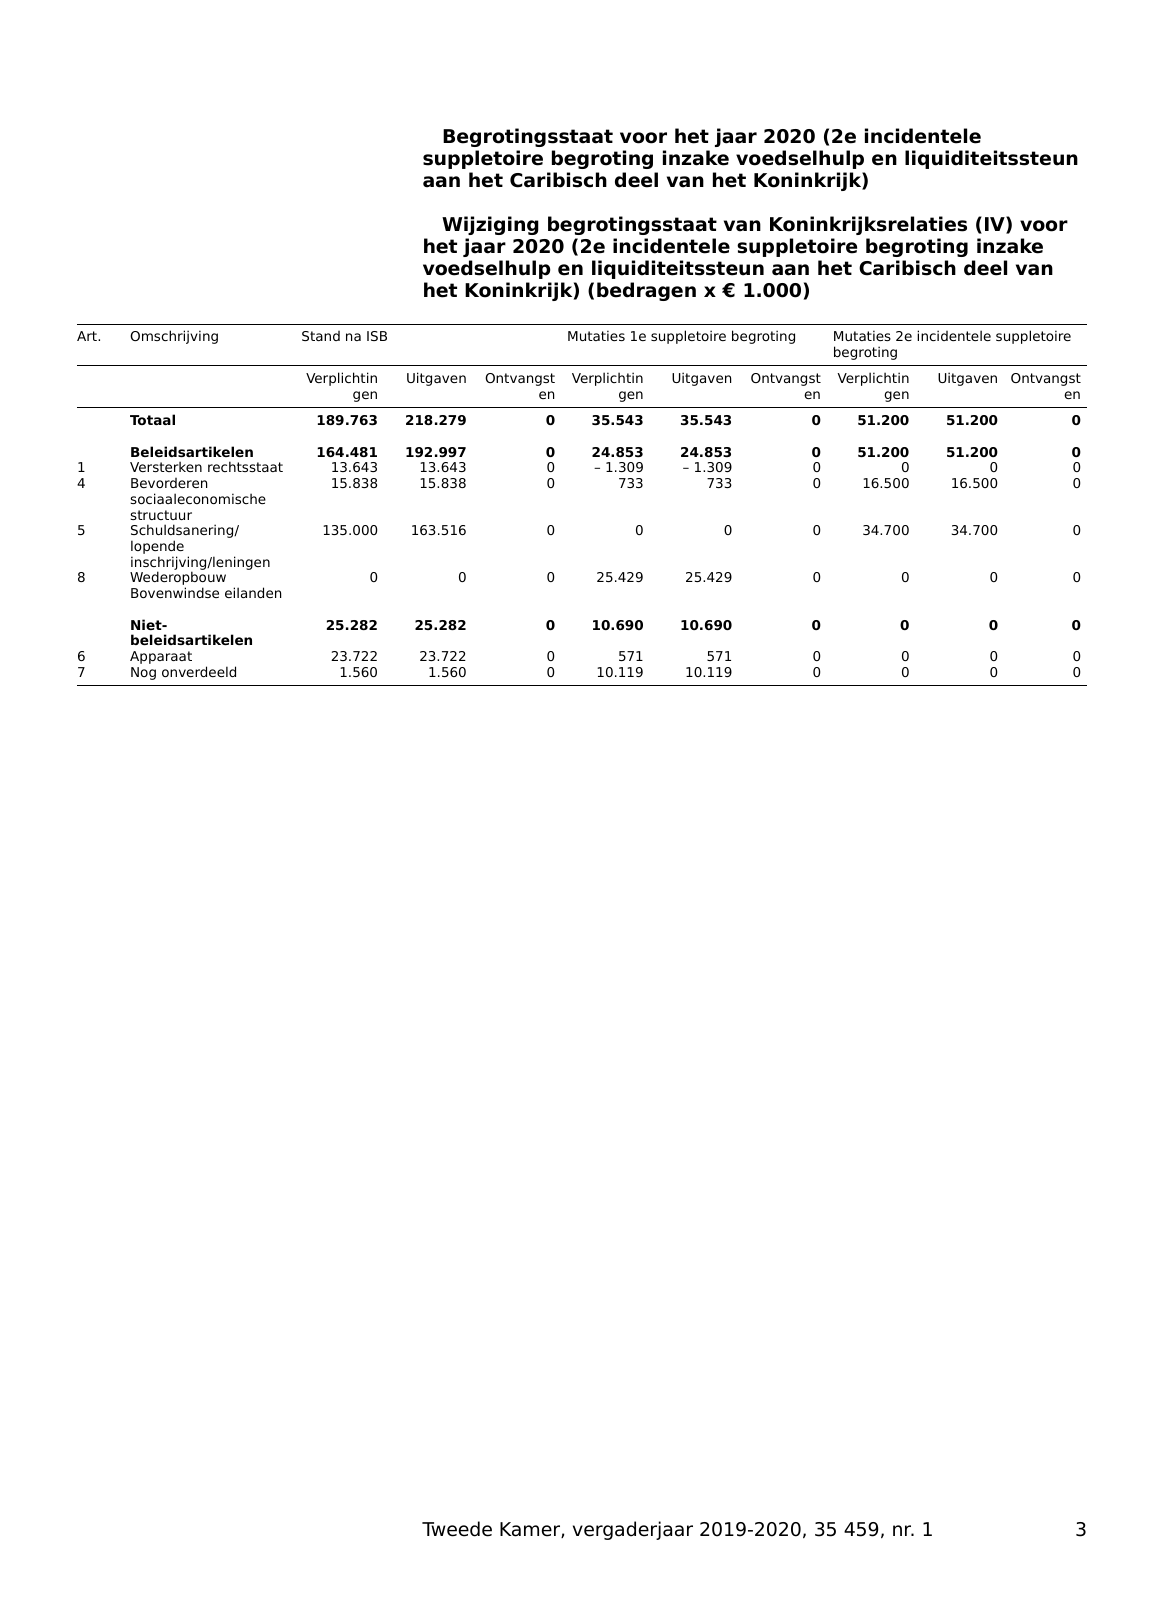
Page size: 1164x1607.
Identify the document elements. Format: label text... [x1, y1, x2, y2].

table_cell Bevorderen sociaaleconomische structuur [124, 476, 295, 523]
table_cell 25.429 [650, 570, 738, 602]
table_cell 25.282 [384, 618, 472, 649]
table_cell 189.763 [295, 408, 384, 429]
table_cell 16.500 [915, 476, 1004, 523]
table_cell 571 [650, 649, 738, 665]
table_header Stand na ISB [295, 325, 561, 365]
table_cell 733 [561, 476, 649, 523]
table_cell 0 [384, 570, 472, 602]
table_cell 0 [1004, 460, 1087, 476]
table_cell 0 [1004, 408, 1087, 429]
table_cell [295, 602, 384, 617]
table_cell 7 [77, 665, 124, 685]
table_cell 35.543 [650, 408, 738, 429]
table_cell [561, 429, 649, 444]
table_cell 34.700 [915, 523, 1004, 570]
table_cell 0 [915, 618, 1004, 649]
table_cell 0 [650, 523, 738, 570]
table_cell 163.516 [384, 523, 472, 570]
table_cell 0 [473, 460, 561, 476]
table_cell 0 [473, 570, 561, 602]
table_cell 218.279 [384, 408, 472, 429]
table_cell [77, 602, 124, 617]
table_cell [1004, 602, 1087, 617]
table_cell 0 [1004, 570, 1087, 602]
table_cell 571 [561, 649, 649, 665]
table_cell [473, 429, 561, 444]
table_cell 0 [473, 476, 561, 523]
table_cell [77, 408, 124, 429]
table_cell [915, 429, 1004, 444]
table_cell 0 [827, 460, 915, 476]
table_cell [77, 366, 124, 407]
table_cell 51.200 [827, 408, 915, 429]
table_cell [384, 602, 472, 617]
table_cell 4 [77, 476, 124, 523]
table_cell 0 [738, 523, 827, 570]
table_cell 51.200 [915, 445, 1004, 460]
table_cell 0 [915, 570, 1004, 602]
table_cell Verplichtingen [561, 366, 649, 407]
table_cell 0 [473, 649, 561, 665]
table_cell 0 [827, 618, 915, 649]
text Wijziging begrotingsstaat van Koninkrijksrelaties (IV) voor het jaar 2020 (2e incidentele suppletoire begroting inzake voedselhulp en liquiditeitssteun aan het Caribisch deel van het Koninkrijk) (bedragen x € 1.000) [422, 214, 1087, 302]
table_cell [1004, 429, 1087, 444]
table_cell 23.722 [295, 649, 384, 665]
table_cell 0 [738, 649, 827, 665]
table_cell 0 [827, 665, 915, 685]
table_cell 35.543 [561, 408, 649, 429]
table_cell [650, 602, 738, 617]
table_cell Versterken rechtsstaat [124, 460, 295, 476]
table_cell Ontvangsten [1004, 366, 1087, 407]
table_cell 0 [1004, 523, 1087, 570]
table_cell Niet-beleidsartikelen [124, 618, 295, 649]
table_cell 0 [738, 570, 827, 602]
table_cell 24.853 [561, 445, 649, 460]
table_cell 0 [473, 445, 561, 460]
table_cell 0 [473, 618, 561, 649]
table_cell [650, 429, 738, 444]
table_cell 192.997 [384, 445, 472, 460]
table_cell 0 [1004, 649, 1087, 665]
table_cell 1 [77, 460, 124, 476]
table_cell 0 [738, 476, 827, 523]
table_cell Uitgaven [915, 366, 1004, 407]
table_cell Ontvangsten [473, 366, 561, 407]
table_cell Apparaat [124, 649, 295, 665]
table_cell 25.282 [295, 618, 384, 649]
table_cell Ontvangsten [738, 366, 827, 407]
table_cell 0 [1004, 618, 1087, 649]
table_cell 51.200 [827, 445, 915, 460]
table_cell [124, 366, 295, 407]
table_cell 0 [915, 665, 1004, 685]
table_cell 0 [561, 523, 649, 570]
table_cell – 1.309 [561, 460, 649, 476]
table_header Mutaties 1e suppletoire begroting [561, 325, 827, 365]
table_cell 1.560 [295, 665, 384, 685]
table_cell 15.838 [295, 476, 384, 523]
table_cell 51.200 [915, 408, 1004, 429]
table_cell Verplichtingen [295, 366, 384, 407]
table_cell 0 [1004, 445, 1087, 460]
table_cell 10.119 [650, 665, 738, 685]
table_cell [915, 602, 1004, 617]
table_cell 23.722 [384, 649, 472, 665]
table_cell 24.853 [650, 445, 738, 460]
text Begrotingsstaat voor het jaar 2020 (2e incidentele suppletoire begroting inzake voedselhulp en liquiditeitssteun aan het Caribisch deel van het Koninkrijk) [422, 126, 1087, 192]
table_cell 13.643 [295, 460, 384, 476]
table_cell Nog onverdeeld [124, 665, 295, 685]
table_cell 0 [915, 460, 1004, 476]
table_cell 0 [738, 445, 827, 460]
table_cell [77, 445, 124, 460]
table_cell Wederopbouw Bovenwindse eilanden [124, 570, 295, 602]
table_cell [738, 602, 827, 617]
table_cell [77, 618, 124, 649]
table_cell [827, 602, 915, 617]
table_cell 34.700 [827, 523, 915, 570]
table_cell 25.429 [561, 570, 649, 602]
table_cell [473, 602, 561, 617]
table_cell Totaal [124, 408, 295, 429]
table_cell 10.690 [561, 618, 649, 649]
table_cell 15.838 [384, 476, 472, 523]
table_cell [295, 429, 384, 444]
table_header Mutaties 2e incidentele suppletoire begroting [827, 325, 1087, 365]
table_cell 1.560 [384, 665, 472, 685]
table_cell 0 [295, 570, 384, 602]
table_cell 8 [77, 570, 124, 602]
table_cell 0 [1004, 665, 1087, 685]
table_cell 10.690 [650, 618, 738, 649]
table_cell 733 [650, 476, 738, 523]
table_cell [124, 429, 295, 444]
table_cell 0 [1004, 476, 1087, 523]
table_cell 16.500 [827, 476, 915, 523]
table_cell 13.643 [384, 460, 472, 476]
table_cell 0 [473, 523, 561, 570]
table_cell 0 [738, 618, 827, 649]
table_cell 0 [827, 570, 915, 602]
table_cell 0 [738, 665, 827, 685]
table_cell 0 [827, 649, 915, 665]
table_cell [561, 602, 649, 617]
table_cell Schuldsanering/lopende inschrijving/leningen [124, 523, 295, 570]
table_cell [827, 429, 915, 444]
table_cell 0 [915, 649, 1004, 665]
table_cell Beleidsartikelen [124, 445, 295, 460]
table_cell [384, 429, 472, 444]
table_cell 135.000 [295, 523, 384, 570]
table_cell [124, 602, 295, 617]
table_cell Uitgaven [650, 366, 738, 407]
table_cell 164.481 [295, 445, 384, 460]
table_cell 6 [77, 649, 124, 665]
table_cell 0 [473, 408, 561, 429]
table_cell Uitgaven [384, 366, 472, 407]
table_cell [77, 429, 124, 444]
table_cell 10.119 [561, 665, 649, 685]
table_cell Verplichtingen [827, 366, 915, 407]
table_cell 0 [738, 460, 827, 476]
table_cell [738, 429, 827, 444]
table_cell 0 [473, 665, 561, 685]
table_header Omschrijving [124, 325, 295, 365]
table_cell 0 [738, 408, 827, 429]
table_header Art. [77, 325, 124, 365]
table_cell – 1.309 [650, 460, 738, 476]
table_cell 5 [77, 523, 124, 570]
